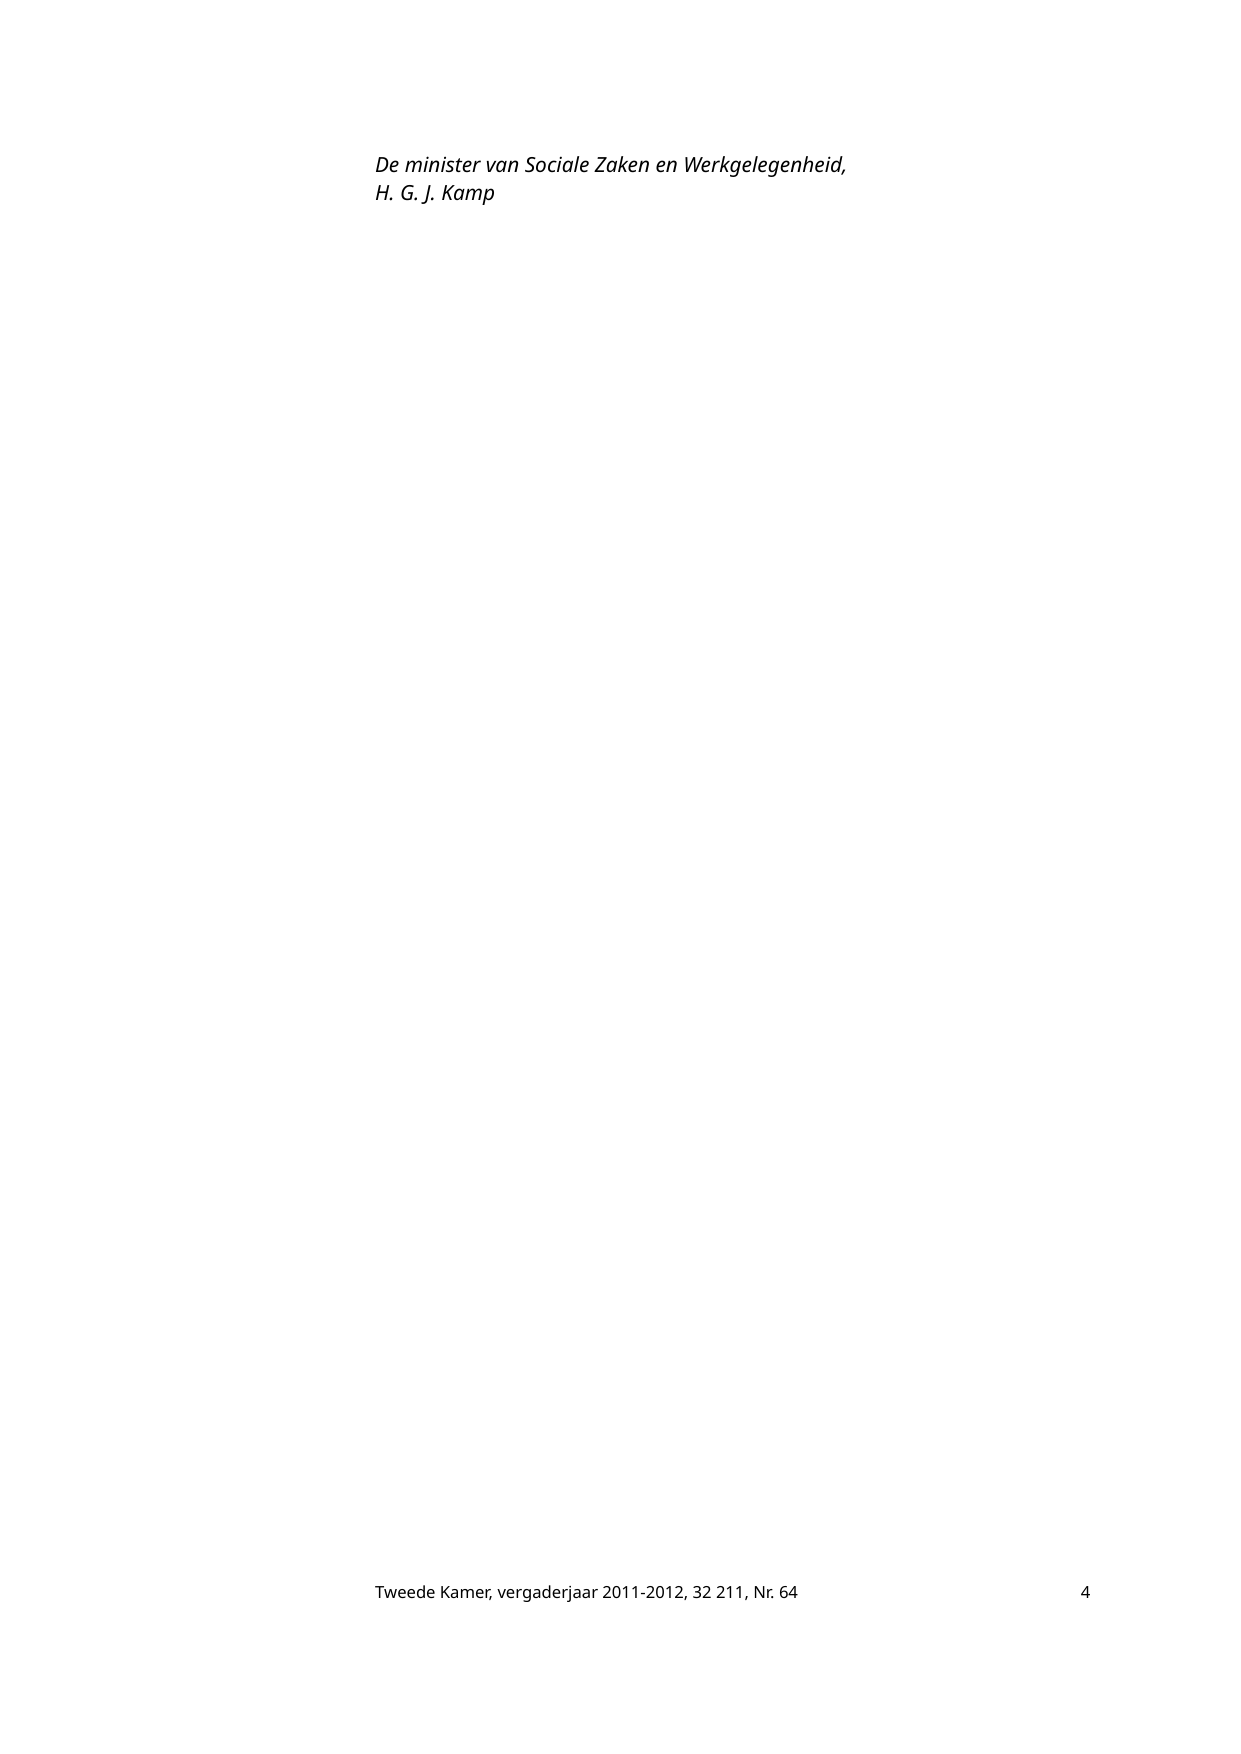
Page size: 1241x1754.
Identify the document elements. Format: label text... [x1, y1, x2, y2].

text De minister van Sociale Zaken en Werkgelegenheid, [375, 150, 1090, 178]
text H. G. J. Kamp [375, 178, 1090, 207]
